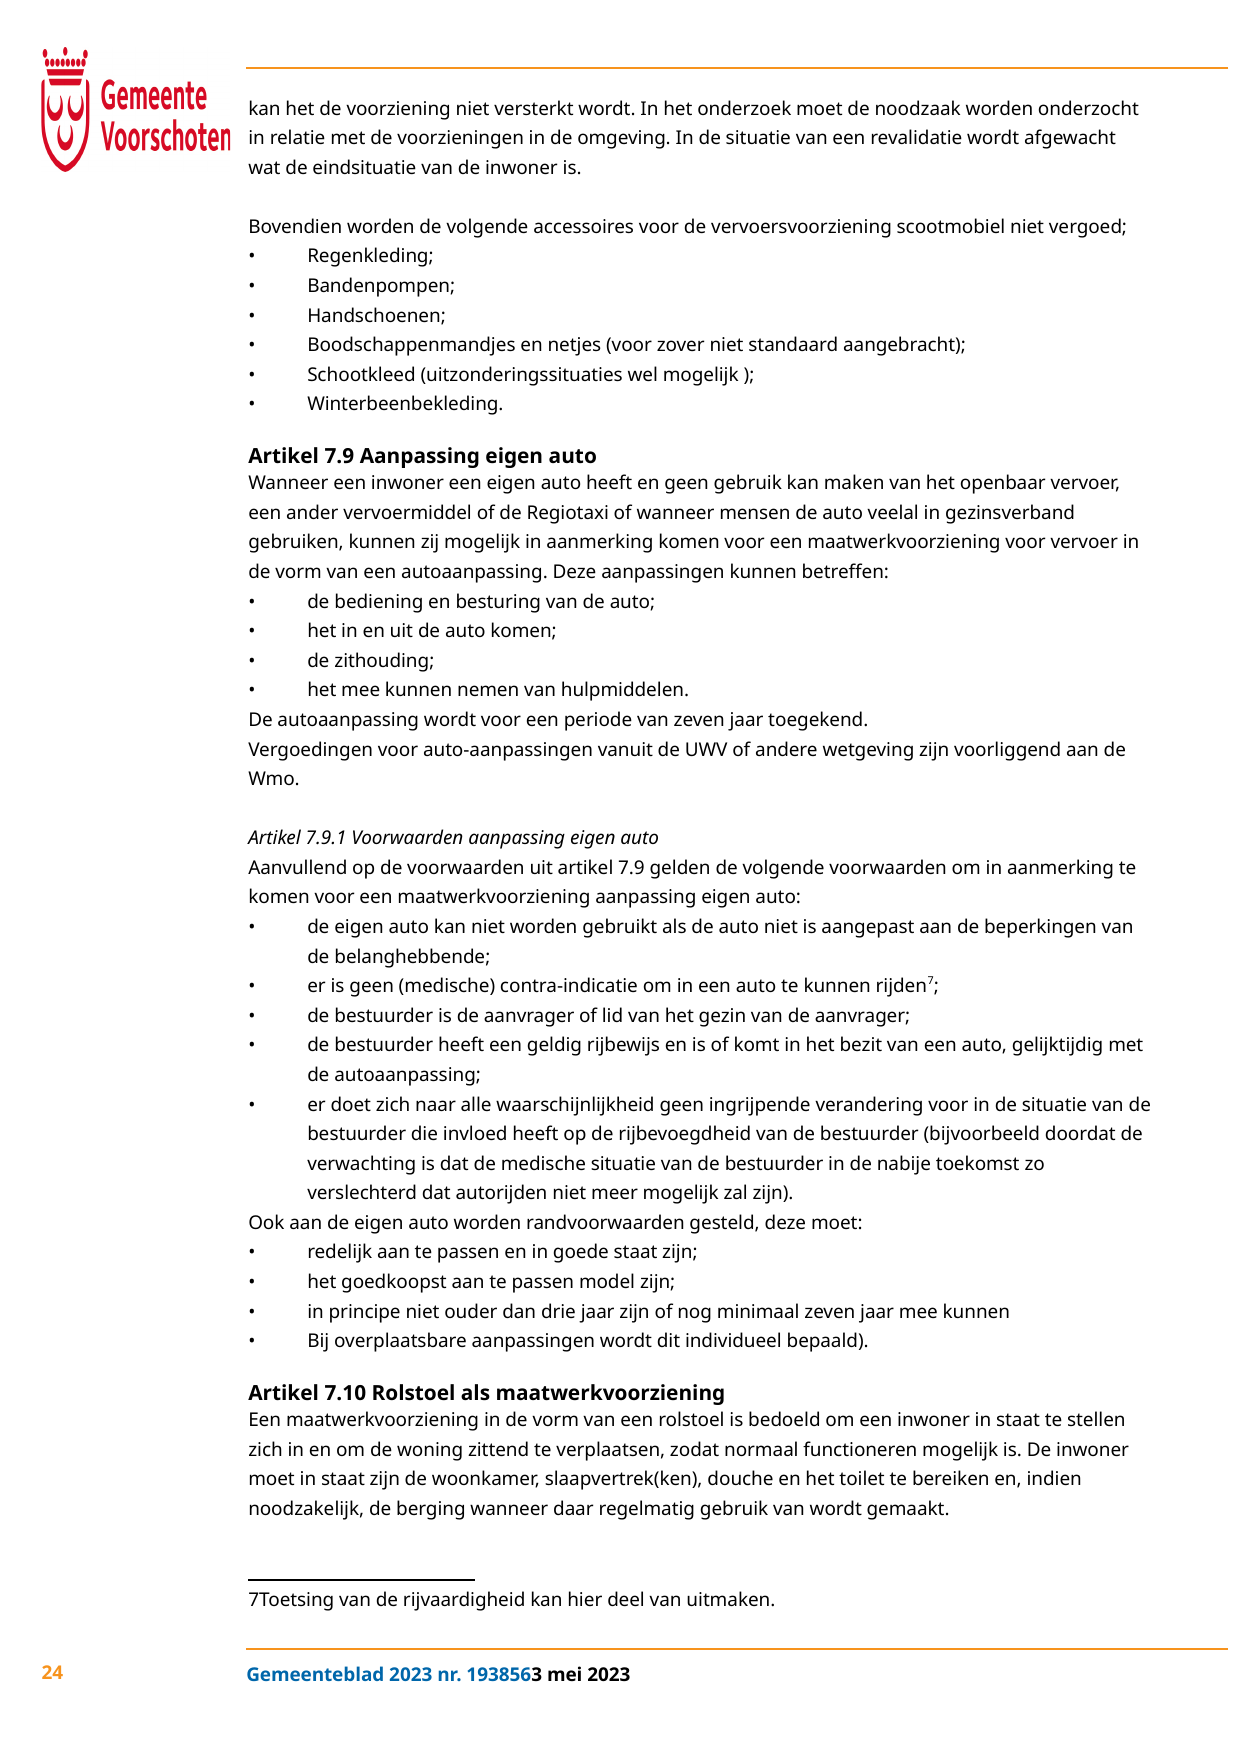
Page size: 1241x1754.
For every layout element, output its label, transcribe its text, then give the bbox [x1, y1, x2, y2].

text Artikel 7.9 Aanpassing eigen auto [248, 441, 1152, 469]
list Winterbeenbekleding. [248, 391, 1152, 416]
text Wanneer een inwoner een eigen auto heeft en geen gebruik kan maken van het openbaar vervoer, een ander vervoermiddel of de Regiotaxi of wanneer mensen de auto veelal in gezinsverband gebruiken, kunnen zij mogelijk in aanmerking komen voor een maatwerkvoorziening voor vervoer in de vorm van een autoaanpassing. Deze aanpassingen kunnen betreffen: [248, 469, 1152, 584]
list het in en uit de auto komen; [248, 617, 1152, 643]
list in principe niet ouder dan drie jaar zijn of nog minimaal zeven jaar mee kunnen [248, 1298, 1152, 1323]
text kan het de voorziening niet versterkt wordt. In het onderzoek moet de noodzaak worden onderzocht in relatie met de voorzieningen in de omgeving. In de situatie van een revalidatie wordt afgewacht wat de eindsituatie van de inwoner is. [248, 95, 1152, 180]
list de bediening en besturing van de auto; [248, 588, 1152, 613]
list Boodschappenmandjes en netjes (voor zover niet standaard aangebracht); [248, 331, 1152, 357]
text De autoaanpassing wordt voor een periode van zeven jaar toegekend. [248, 706, 1152, 732]
list redelijk aan te passen en in goede staat zijn; [248, 1239, 1152, 1264]
list het goedkoopst aan te passen model zijn; [248, 1268, 1152, 1294]
text Een maatwerkvoorziening in de vorm van een rolstoel is bedoeld om een inwoner in staat te stellen zich in en om de woning zittend te verplaatsen, zodat normaal functioneren mogelijk is. De inwoner moet in staat zijn de woonkamer, slaapvertrek(ken), douche en het toilet te bereiken en, indien noodzakelijk, de berging wanneer daar regelmatig gebruik van wordt gemaakt. [248, 1406, 1152, 1521]
list de bestuurder is de aanvrager of lid van het gezin van de aanvrager; [248, 1002, 1152, 1028]
list er is geen (medische) contra-indicatie om in een auto te kunnen rijden; [248, 972, 1152, 998]
text Ook aan de eigen auto worden randvoorwaarden gesteld, deze moet: [248, 1209, 1152, 1235]
list Regenkleding; [248, 243, 1152, 268]
list de eigen auto kan niet worden gebruikt als de auto niet is aangepast aan de beperkingen van de belanghebbende; [248, 913, 1152, 968]
list er doet zich naar alle waarschijnlijkheid geen ingrijpende verandering voor in de situatie van de bestuurder die invloed heeft op de rijbevoegdheid van de bestuurder (bijvoorbeeld doordat de verwachting is dat de medische situatie van de bestuurder in de nabije toekomst zo verslechterd dat autorijden niet meer mogelijk zal zijn). [248, 1091, 1152, 1205]
list Toetsing van de rijvaardigheid kan hier deel van uitmaken. [248, 1586, 1152, 1612]
list de zithouding; [248, 647, 1152, 673]
text Artikel 7.9.1 Voorwaarden aanpassing eigen auto [248, 824, 1152, 850]
list Bij overplaatsbare aanpassingen wordt dit individueel bepaald). [248, 1327, 1152, 1353]
list Bandenpompen; [248, 272, 1152, 298]
text Bovendien worden de volgende accessoires voor de vervoersvoorziening scootmobiel niet vergoed; [248, 213, 1152, 239]
text Vergoedingen voor auto-aanpassingen vanuit de UWV of andere wetgeving zijn voorliggend aan de Wmo. [248, 736, 1152, 791]
text Aanvullend op de voorwaarden uit artikel 7.9 gelden de volgende voorwaarden om in aanmerking te komen voor een maatwerkvoorziening aanpassing eigen auto: [248, 854, 1152, 909]
list de bestuurder heeft een geldig rijbewijs en is of komt in het bezit van een auto, gelijktijdig met de autoaanpassing; [248, 1032, 1152, 1087]
list het mee kunnen nemen van hulpmiddelen. [248, 677, 1152, 702]
picture [41, 47, 231, 172]
list Handschoenen; [248, 302, 1152, 328]
text Artikel 7.10 Rolstoel als maatwerkvoorziening [248, 1378, 1152, 1406]
list Schootkleed (uitzonderingssituaties wel mogelijk ); [248, 361, 1152, 387]
